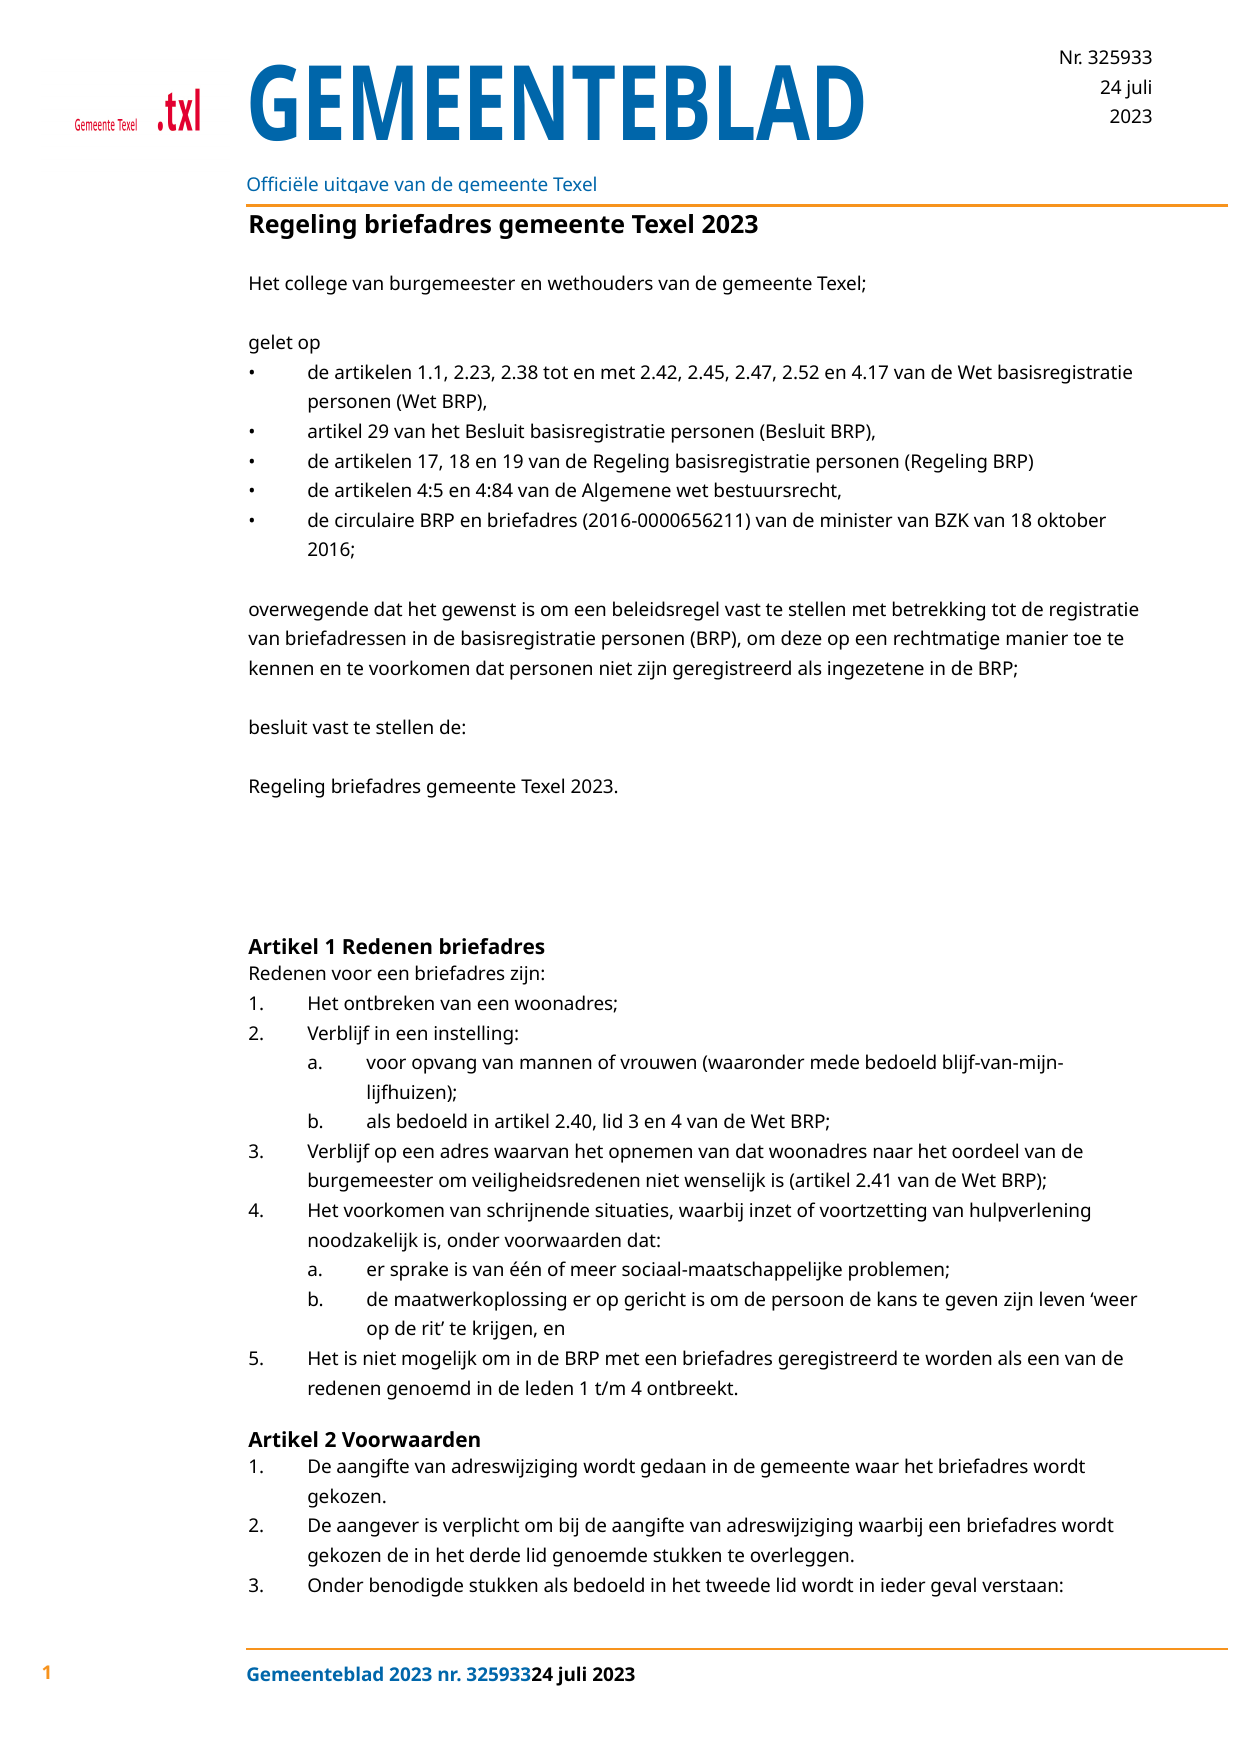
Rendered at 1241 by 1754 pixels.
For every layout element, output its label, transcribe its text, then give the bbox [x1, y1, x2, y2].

list de artikelen 4:5 en 4:84 van de Algemene wet bestuursrecht, [248, 477, 1152, 503]
list Verblijf in een instelling: [248, 1020, 1152, 1045]
list artikel 29 van het Besluit basisregistratie personen (Besluit BRP), [248, 418, 1152, 444]
picture [41, 47, 231, 172]
list Het is niet mogelijk om in de BRP met een briefadres geregistreerd te worden als een van de redenen genoemd in de leden 1 t/m 4 ontbreekt. [248, 1345, 1152, 1400]
list De aangever is verplicht om bij de aangifte van adreswijziging waarbij een briefadres wordt gekozen de in het derde lid genoemde stukken te overleggen. [248, 1513, 1152, 1568]
list als bedoeld in artikel 2.40, lid 3 en 4 van de Wet BRP; [307, 1108, 1152, 1134]
list er sprake is van één of meer sociaal-maatschappelijke problemen; [307, 1256, 1152, 1282]
list Onder benodigde stukken als bedoeld in het tweede lid wordt in ieder geval verstaan: [248, 1572, 1152, 1598]
text Redenen voor een briefadres zijn: [248, 961, 1152, 986]
list de maatwerkoplossing er op gericht is om de persoon de kans te geven zijn leven ‘weer op de rit’ te krijgen, en [307, 1286, 1152, 1341]
list de artikelen 1.1, 2.23, 2.38 tot en met 2.42, 2.45, 2.47, 2.52 en 4.17 van de Wet basisregistratie personen (Wet BRP), [248, 359, 1152, 414]
list voor opvang van mannen of vrouwen (waaronder mede bedoeld blijf-van-mijn-lijfhuizen); [307, 1049, 1152, 1104]
text besluit vast te stellen de: [248, 714, 1152, 740]
list Het voorkomen van schrijnende situaties, waarbij inzet of voortzetting van hulpverlening noodzakelijk is, onder voorwaarden dat: [248, 1197, 1152, 1252]
text Regeling briefadres gemeente Texel 2023 [248, 207, 1152, 241]
list De aangifte van adreswijziging wordt gedaan in de gemeente waar het briefadres wordt gekozen. [248, 1453, 1152, 1509]
list Het ontbreken van een woonadres; [248, 990, 1152, 1016]
list de circulaire BRP en briefadres (2016-0000656211) van de minister van BZK van 18 oktober 2016; [248, 507, 1152, 562]
text overwegende dat het gewenst is om een beleidsregel vast te stellen met betrekking tot de registratie van briefadressen in de basisregistratie personen (BRP), om deze op een rechtmatige manier toe te kennen en te voorkomen dat personen niet zijn geregistreerd als ingezetene in de BRP; [248, 596, 1152, 681]
text Regeling briefadres gemeente Texel 2023. [248, 773, 1152, 799]
list de artikelen 17, 18 en 19 van de Regeling basisregistratie personen (Regeling BRP) [248, 448, 1152, 473]
text gelet op [248, 329, 1152, 355]
text Artikel 1 Redenen briefadres [248, 932, 1152, 961]
list Verblijf op een adres waarvan het opnemen van dat woonadres naar het oordeel van de burgemeester om veiligheidsredenen niet wenselijk is (artikel 2.41 van de Wet BRP); [248, 1138, 1152, 1193]
text Het college van burgemeester en wethouders van de gemeente Texel; [248, 270, 1152, 296]
text Artikel 2 Voorwaarden [248, 1425, 1152, 1453]
